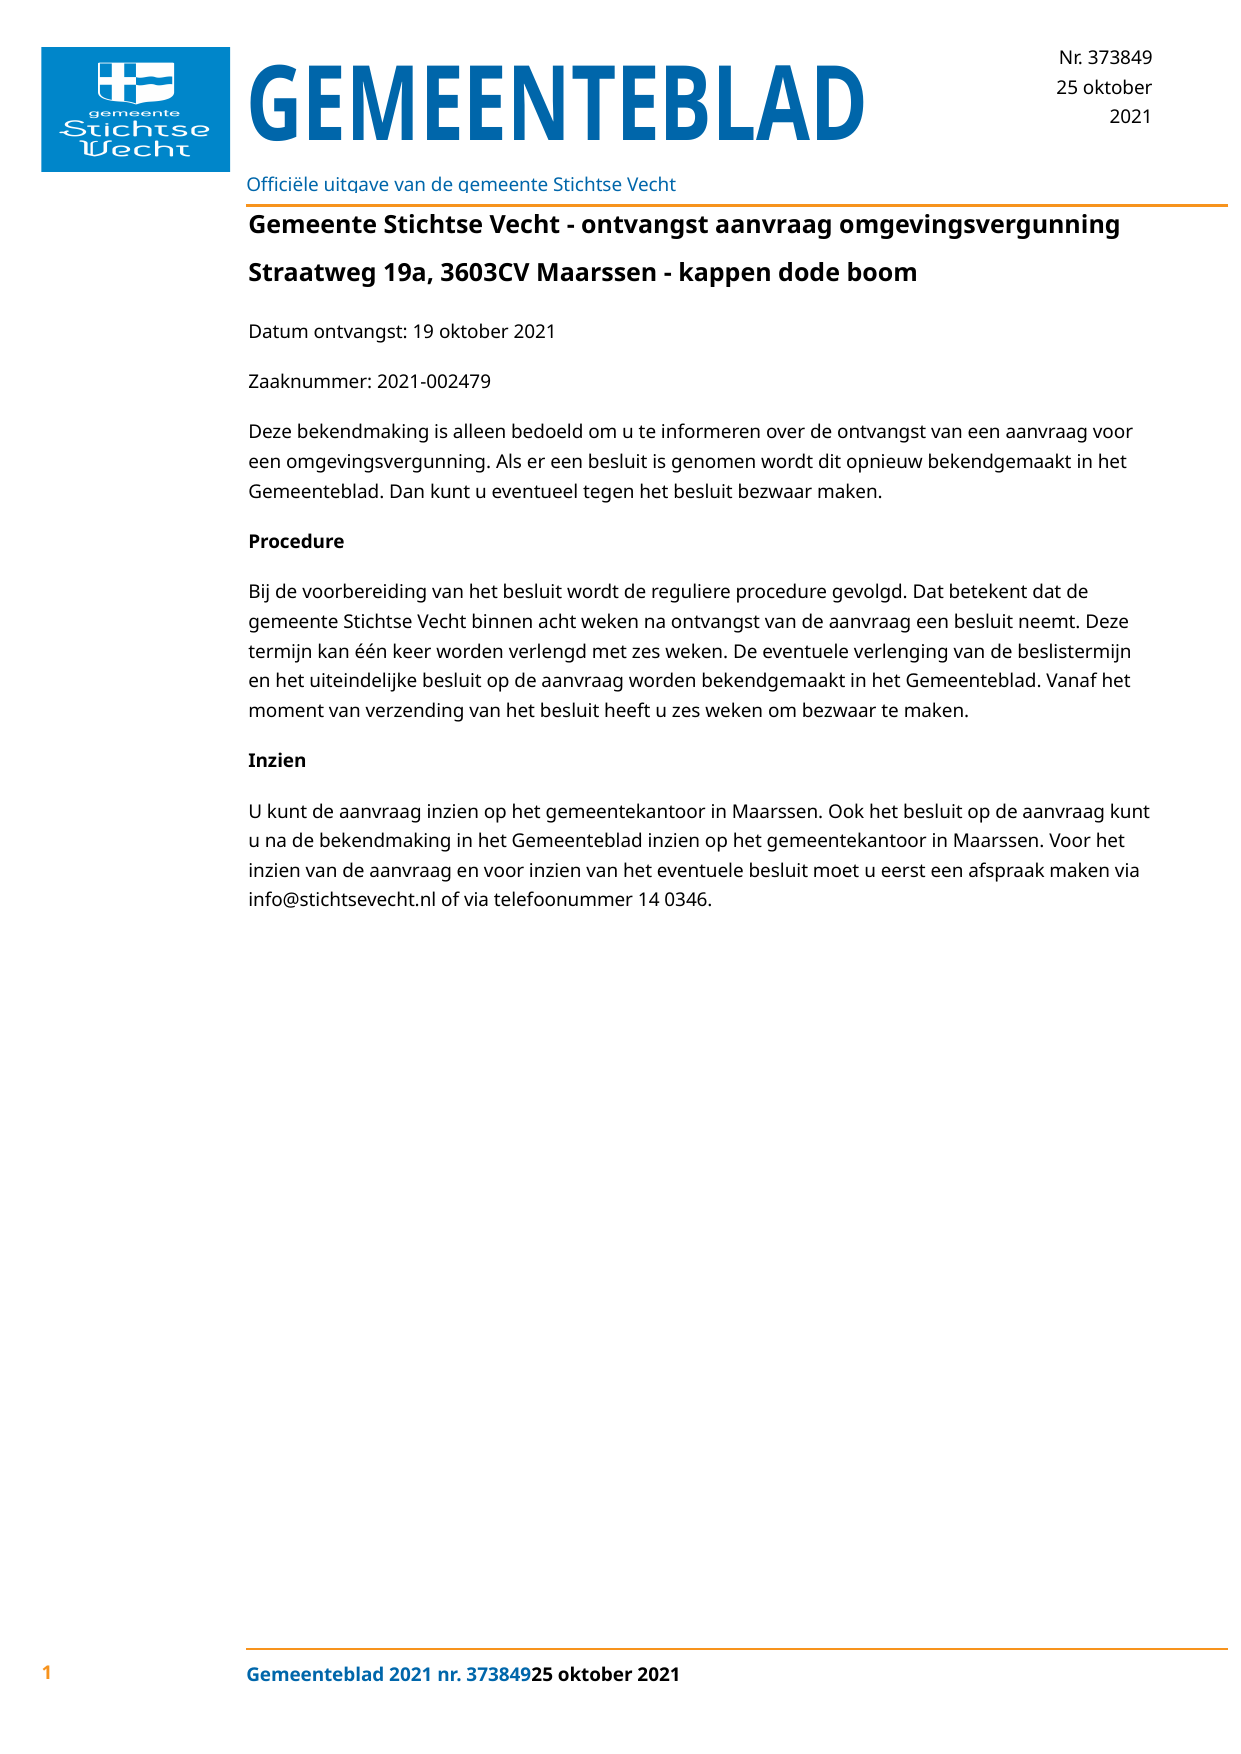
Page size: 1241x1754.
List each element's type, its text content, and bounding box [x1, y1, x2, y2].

text Inzien [248, 747, 1152, 773]
text Gemeente Stichtse Vecht - ontvangst aanvraag omgevingsvergunning Straatweg 19a, 3603CV Maarssen - kappen dode boom [248, 207, 1152, 288]
text Zaaknummer: 2021-002479 [248, 368, 1152, 394]
picture [137, 63, 174, 103]
text Deze bekendmaking is alleen bedoeld om u te informeren over de ontvangst van een aanvraag voor een omgevingsvergunning. Als er een besluit is genomen wordt dit opnieuw bekendgemaakt in het Gemeenteblad. Dan kunt u eventueel tegen het besluit bezwaar maken. [248, 419, 1152, 504]
text U kunt de aanvraag inzien op het gemeentekantoor in Maarssen. Ook het besluit op de aanvraag kunt u na de bekendmaking in het Gemeenteblad inzien op het gemeentekantoor in Maarssen. Voor het inzien van de aanvraag en voor inzien van het eventuele besluit moet u eerst een afspraak maken via info@stichtsevecht.nl of via telefoonummer 14 0346. [248, 798, 1152, 912]
text Procedure [248, 528, 1152, 554]
picture [99, 63, 135, 101]
text Bij de voorbereiding van het besluit wordt de reguliere procedure gevolgd. Dat betekent dat de gemeente Stichtse Vecht binnen acht weken na ontvangst van de aanvraag een besluit neemt. Deze termijn kan één keer worden verlengd met zes weken. De eventuele verlenging van de beslistermijn en het uiteindelijke besluit op de aanvraag worden bekendgemaakt in het Gemeenteblad. Vanaf het moment van verzending van het besluit heeft u zes weken om bezwaar te maken. [248, 579, 1152, 723]
text Datum ontvangst: 19 oktober 2021 [248, 318, 1152, 344]
